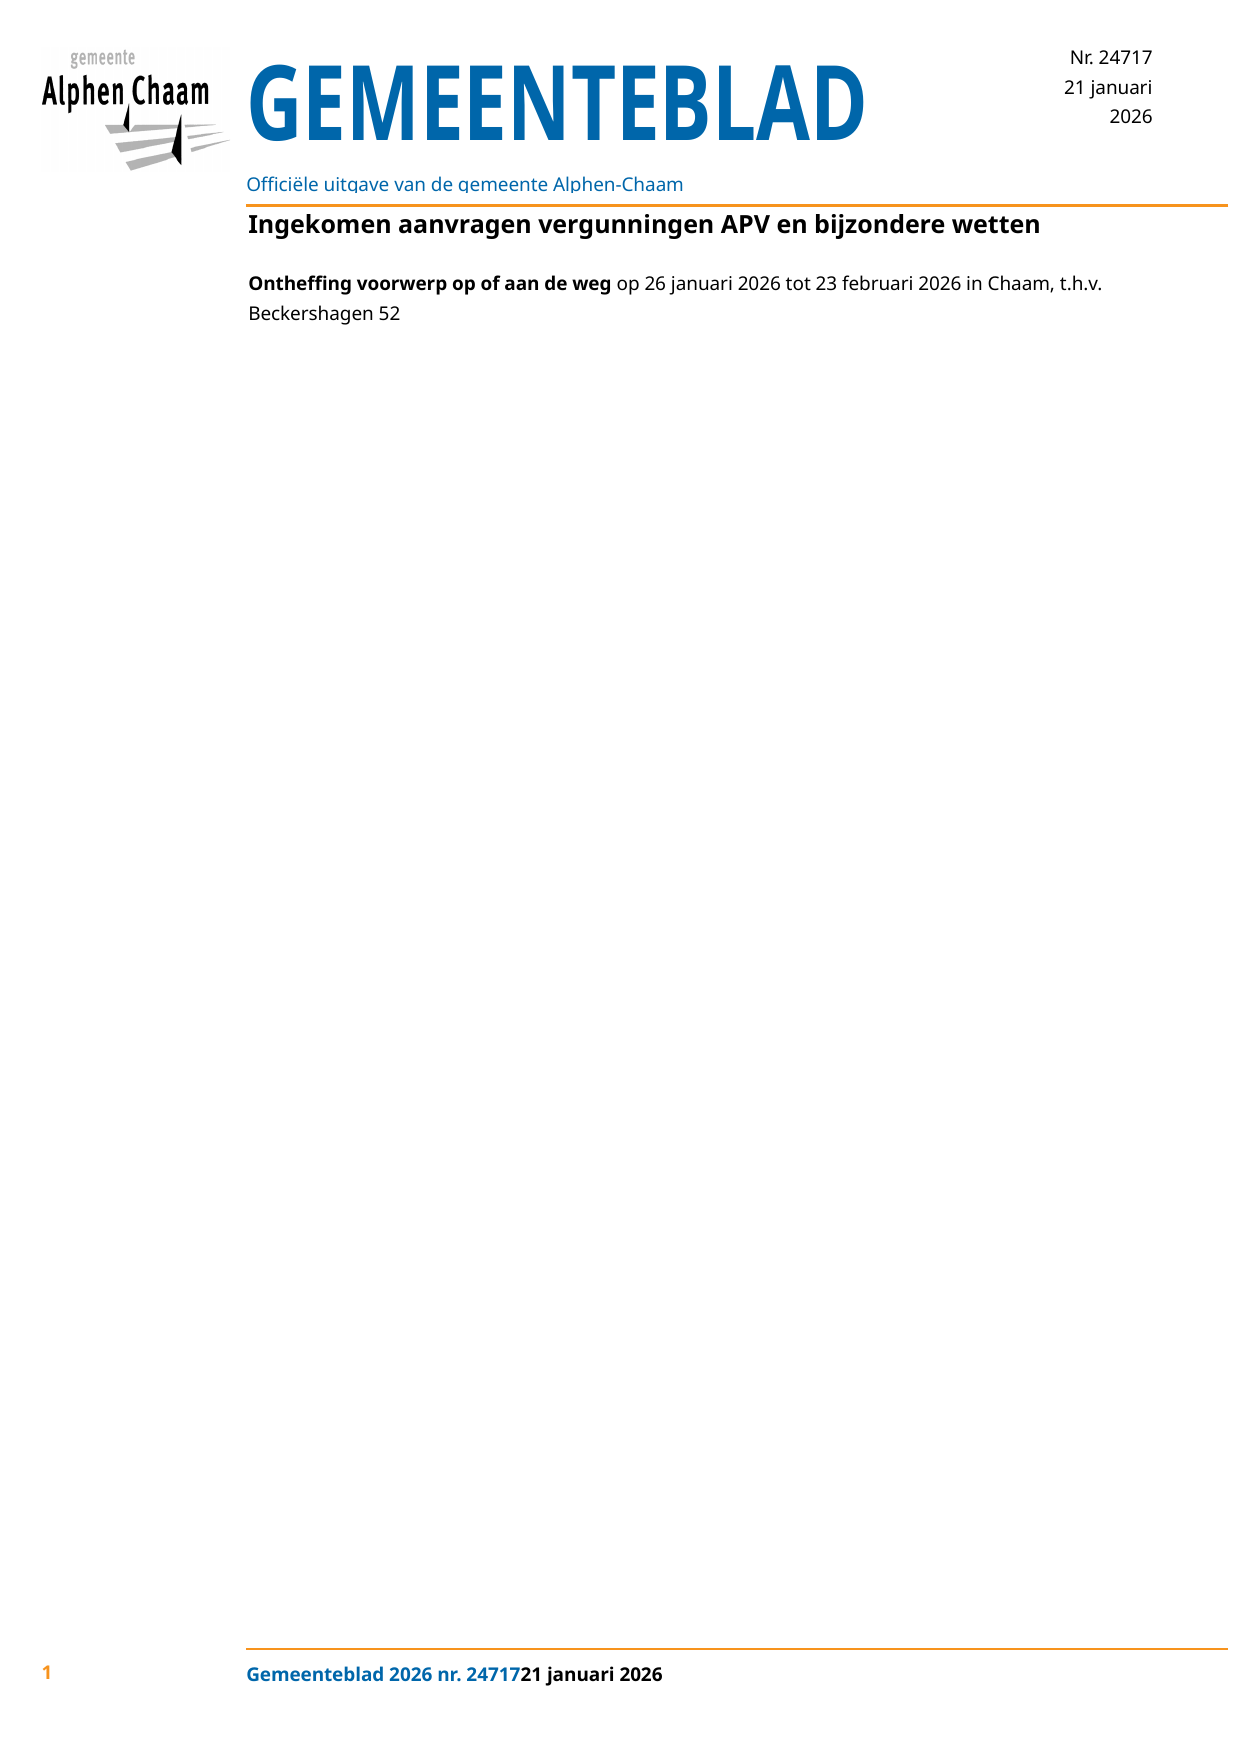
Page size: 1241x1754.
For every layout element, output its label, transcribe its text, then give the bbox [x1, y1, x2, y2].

text Ontheffing voorwerp op of aan de weg op 26 januari 2026 tot 23 februari 2026 in Chaam, t.h.v. Beckershagen 52 [248, 270, 1152, 326]
text Ingekomen aanvragen vergunningen APV en bijzondere wetten [248, 207, 1152, 241]
picture [41, 47, 231, 172]
